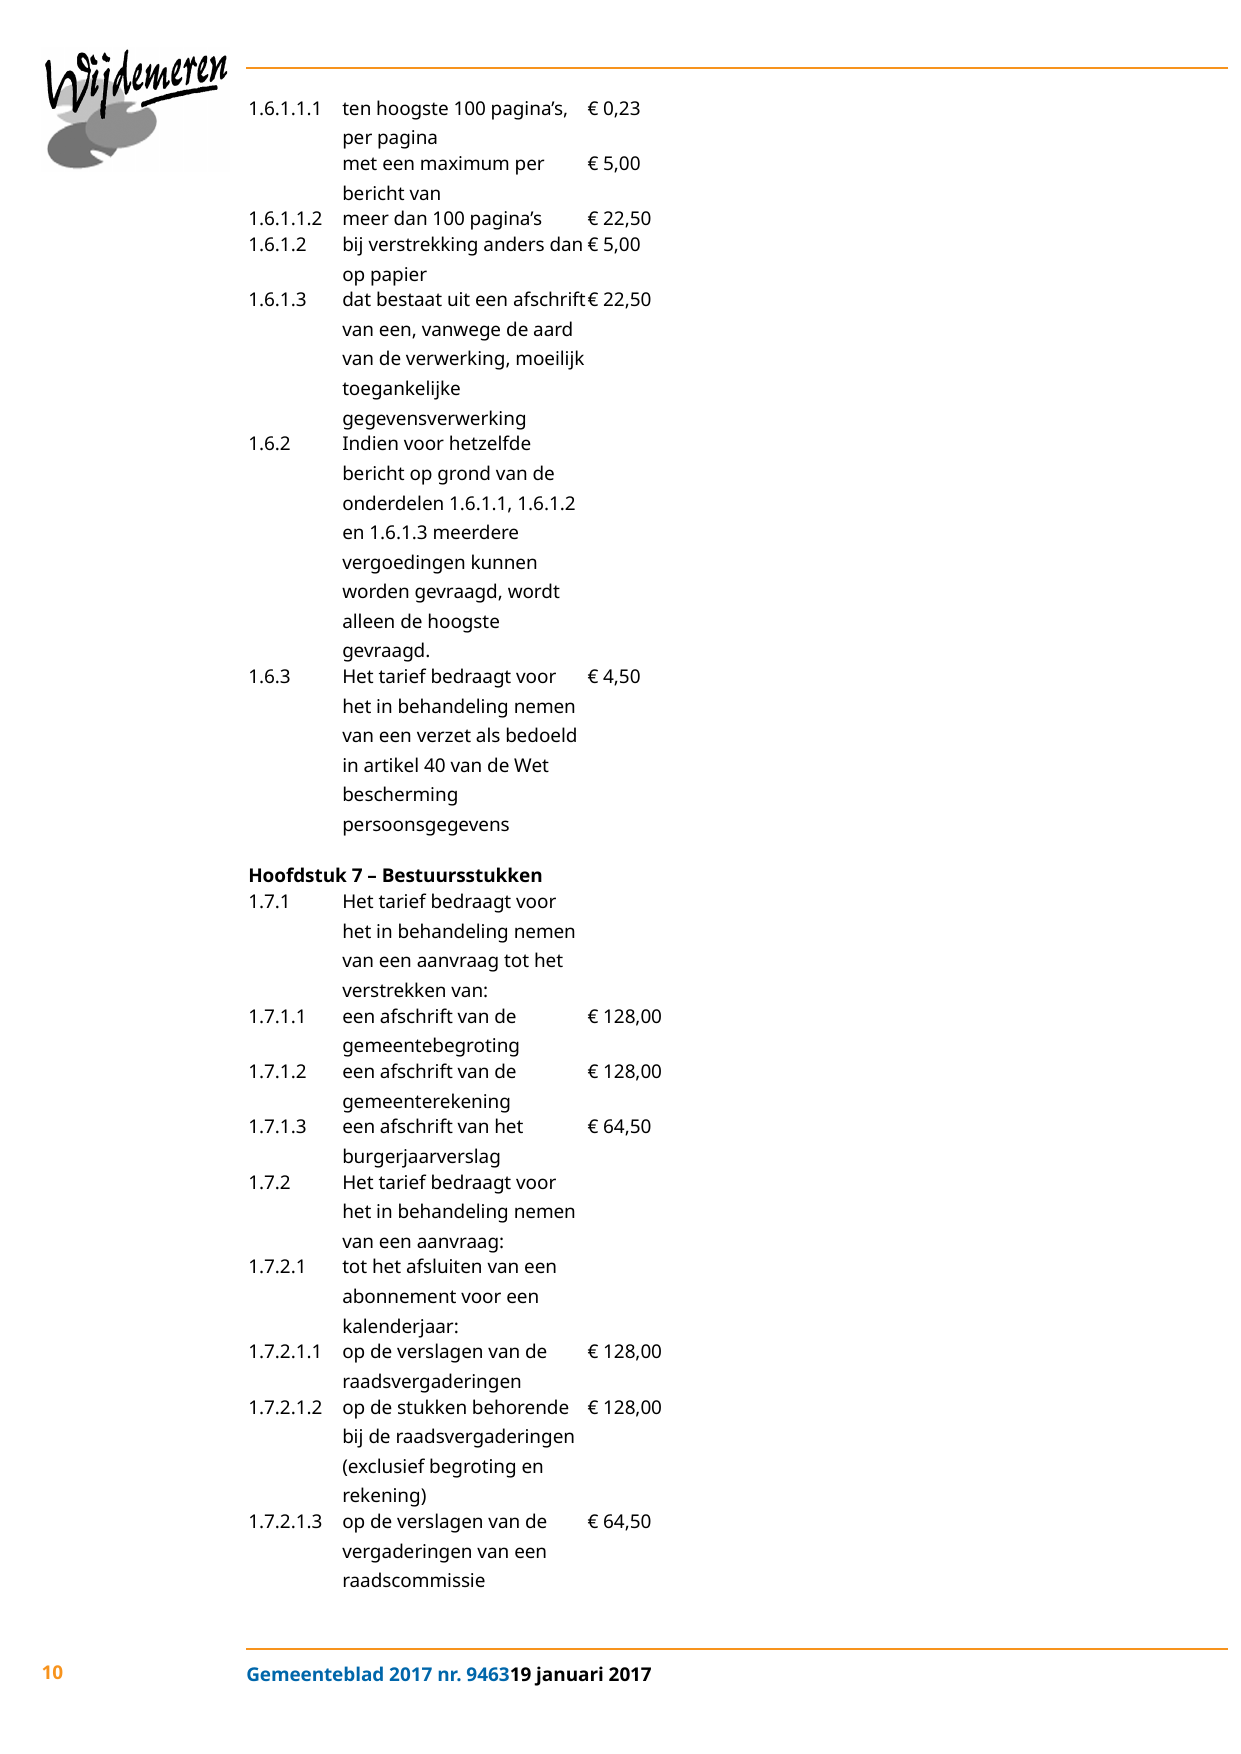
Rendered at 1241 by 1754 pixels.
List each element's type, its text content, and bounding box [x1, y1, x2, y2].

table_cell [681, 1339, 775, 1394]
table_cell [587, 889, 681, 1003]
table_cell 1.7.2.1.1 [248, 1339, 342, 1394]
table_cell [681, 431, 775, 663]
table_cell 1.6.1.3 [248, 286, 342, 431]
table_cell € 4,50 [587, 663, 681, 837]
table_cell een afschrift van het burgerjaarverslag [342, 1114, 587, 1169]
table_cell € 5,00 [587, 231, 681, 286]
table_cell [681, 205, 775, 231]
table_cell [681, 663, 775, 837]
table_cell [342, 837, 587, 863]
table_cell 1.7.1.2 [248, 1058, 342, 1113]
table_cell een afschrift van de gemeenterekening [342, 1058, 587, 1113]
table_cell [681, 1169, 775, 1254]
table_cell [681, 95, 775, 150]
table_cell € 64,50 [587, 1114, 681, 1169]
table_cell op de verslagen van de raadsvergaderingen [342, 1339, 587, 1394]
table_cell [681, 150, 775, 205]
table_cell Indien voor hetzelfde bericht op grond van de onderdelen 1.6.1.1, 1.6.1.2 en 1.6.1.3 meerdere vergoedingen kunnen worden gevraagd, wordt alleen de hoogste gevraagd. [342, 431, 587, 663]
table_cell 1.6.1.1.1 [248, 95, 342, 150]
table_cell een afschrift van de gemeentebegroting [342, 1003, 587, 1058]
table_cell 1.7.1.1 [248, 1003, 342, 1058]
table_cell € 128,00 [587, 1003, 681, 1058]
table_cell meer dan 100 pagina’s [342, 205, 587, 231]
table_cell [681, 231, 775, 286]
table_cell [681, 1058, 775, 1113]
table_cell [681, 286, 775, 431]
table_cell [248, 150, 342, 205]
table_cell € 128,00 [587, 1339, 681, 1394]
table_cell 1.6.3 [248, 663, 342, 837]
table_cell 1.7.1 [248, 889, 342, 1003]
table_cell [587, 1169, 681, 1254]
table_cell Hoofdstuk 7 – Bestuursstukken [248, 863, 681, 888]
table_cell 1.6.2 [248, 431, 342, 663]
table_cell [681, 837, 775, 863]
table_cell [681, 1394, 775, 1508]
table_cell 1.7.2.1 [248, 1254, 342, 1339]
table_cell met een maximum per bericht van [342, 150, 587, 205]
table_cell Het tarief bedraagt voor het in behandeling nemen van een verzet als bedoeld in artikel 40 van de Wet bescherming persoonsgegevens [342, 663, 587, 837]
table_cell [681, 863, 775, 888]
picture [41, 47, 231, 172]
table_cell 1.7.1.3 [248, 1114, 342, 1169]
table_cell 1.6.1.2 [248, 231, 342, 286]
table_cell € 128,00 [587, 1058, 681, 1113]
table_cell 1.7.2 [248, 1169, 342, 1254]
table_cell [681, 889, 775, 1003]
table_cell € 22,50 [587, 205, 681, 231]
table_cell [248, 837, 342, 863]
table_cell bij verstrekking anders dan op papier [342, 231, 587, 286]
table_cell tot het afsluiten van een abonnement voor een kalenderjaar: [342, 1254, 587, 1339]
table_cell [681, 1003, 775, 1058]
table_cell € 22,50 [587, 286, 681, 431]
table_cell 1.7.2.1.3 [248, 1509, 342, 1593]
table_cell € 128,00 [587, 1394, 681, 1508]
table_cell [681, 1254, 775, 1339]
table_cell [587, 837, 681, 863]
table_cell 1.7.2.1.2 [248, 1394, 342, 1508]
table_cell dat bestaat uit een afschrift van een, vanwege de aard van de verwerking, moeilijk toegankelijke gegevensverwerking [342, 286, 587, 431]
table_cell 1.6.1.1.2 [248, 205, 342, 231]
table_cell ten hoogste 100 pagina’s, per pagina [342, 95, 587, 150]
table_cell [681, 1114, 775, 1169]
table_cell € 0,23 [587, 95, 681, 150]
table_cell Het tarief bedraagt voor het in behandeling nemen van een aanvraag: [342, 1169, 587, 1254]
table_cell Het tarief bedraagt voor het in behandeling nemen van een aanvraag tot het verstrekken van: [342, 889, 587, 1003]
table_cell op de verslagen van de vergaderingen van een raadscommissie [342, 1509, 587, 1593]
table_cell [587, 431, 681, 663]
table_cell [681, 1509, 775, 1593]
table_cell € 5,00 [587, 150, 681, 205]
table_cell € 64,50 [587, 1509, 681, 1593]
table_cell op de stukken behorende bij de raadsvergaderingen (exclusief begroting en rekening) [342, 1394, 587, 1508]
table_cell [587, 1254, 681, 1339]
